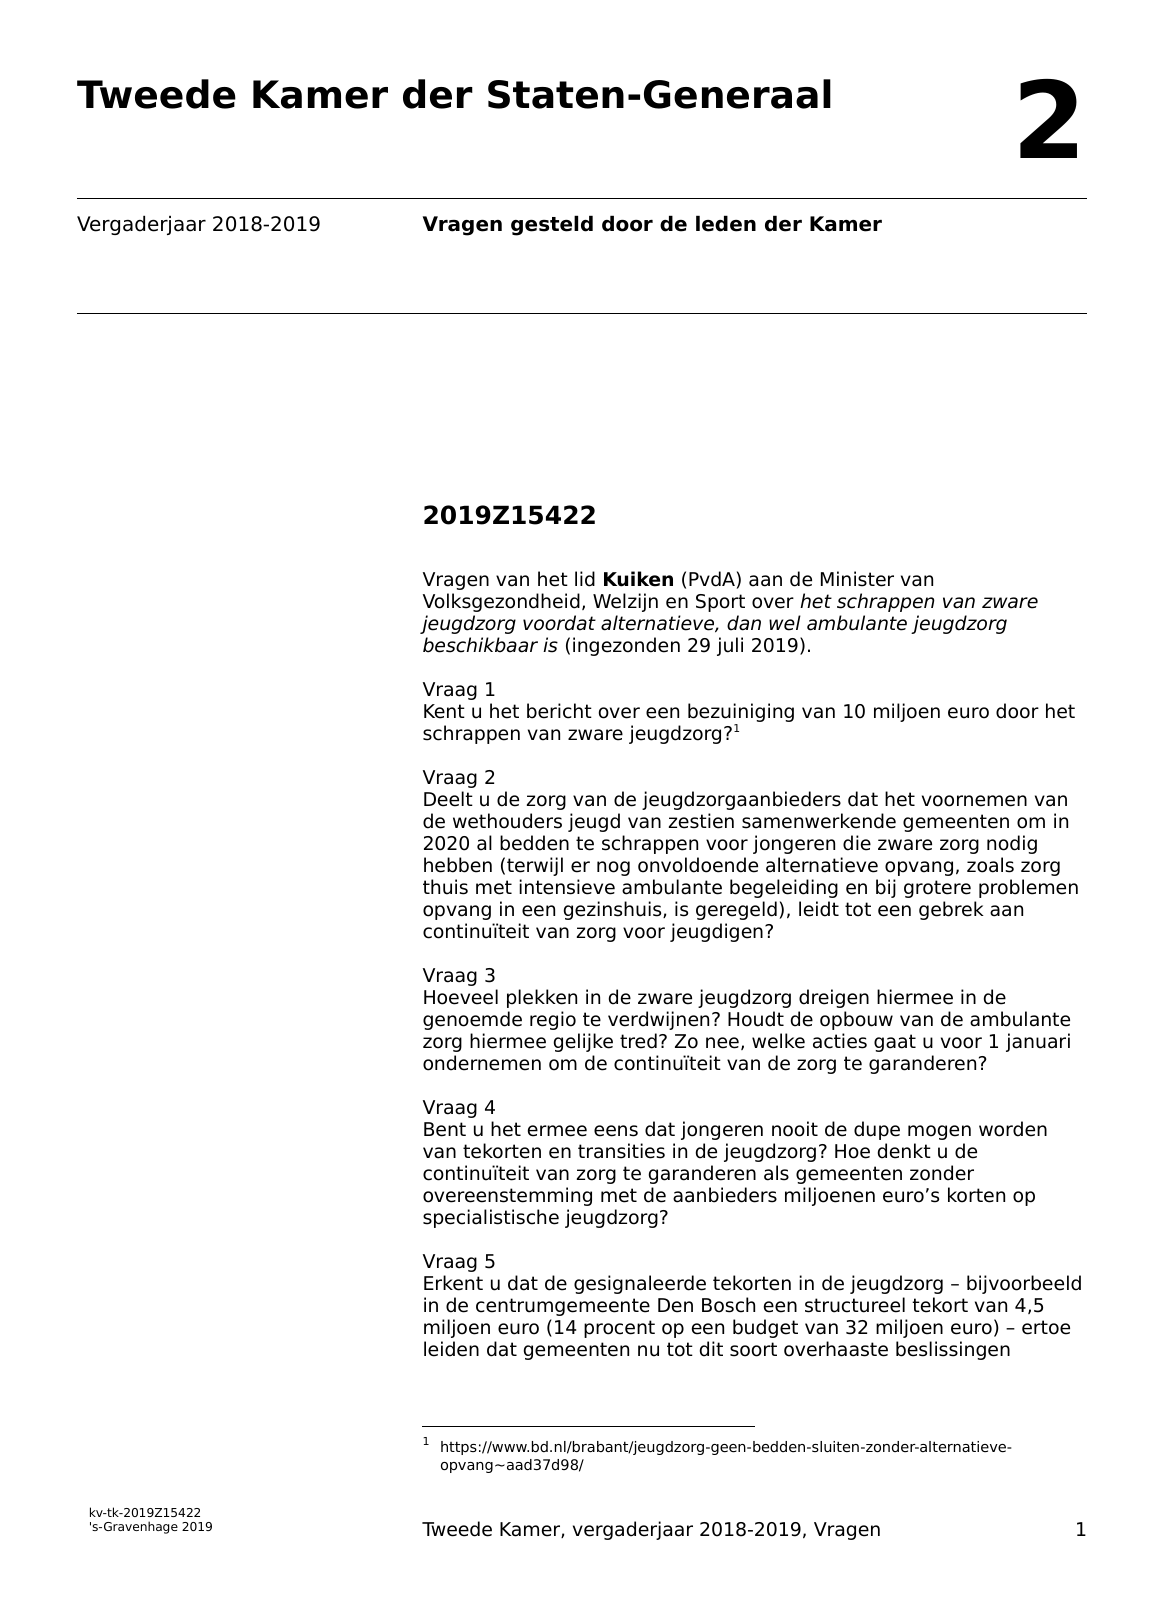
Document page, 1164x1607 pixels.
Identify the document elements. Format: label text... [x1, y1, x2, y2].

text Bent u het ermee eens dat jongeren nooit de dupe mogen worden van tekorten en transities in de jeugdzorg? Hoe denkt u de continuïteit van zorg te garanderen als gemeenten zonder overeenstemming met de aanbieders miljoenen euro’s korten op specialistische jeugdzorg? [422, 1119, 1087, 1229]
text Kent u het bericht over een bezuiniging van 10 miljoen euro door het schrappen van zware jeugdzorg? [422, 701, 1087, 745]
text Erkent u dat de gesignaleerde tekorten in de jeugdzorg – bijvoorbeeld in de centrumgemeente Den Bosch een structureel tekort van 4,5 miljoen euro (14 procent op een budget van 32 miljoen euro) – ertoe leiden dat gemeenten nu tot dit soort overhaaste beslissingen [422, 1273, 1087, 1361]
text 2019Z15422 [422, 501, 1087, 531]
text Vraag 2 [422, 767, 1087, 789]
table_header 2 [886, 59, 1087, 198]
text kv-tk-2019Z15422 [88, 1506, 323, 1520]
text 's-Gravenhage 2019 [88, 1520, 323, 1534]
text https://www.bd.nl/brabant/jeugdzorg-geen-bedden-sluiten-zonder-alternatieve-opvang~aad37d98/ [422, 1435, 1087, 1474]
table_cell Vergaderjaar 2018-2019 [77, 199, 422, 313]
text Vraag 3 [422, 965, 1087, 987]
table_header Tweede Kamer der Staten-Generaal [77, 59, 886, 198]
text Hoeveel plekken in de zware jeugdzorg dreigen hiermee in de genoemde regio te verdwijnen? Houdt de opbouw van de ambulante zorg hiermee gelijke tred? Zo nee, welke acties gaat u voor 1 januari ondernemen om de continuïteit van de zorg te garanderen? [422, 987, 1087, 1075]
text Vragen van het lid Kuiken (PvdA) aan de Minister van Volksgezondheid, Welzijn en Sport over het schrappen van zware jeugdzorg voordat alternatieve, dan wel ambulante jeugdzorg beschikbaar is (ingezonden 29 juli 2019). [422, 569, 1087, 657]
text Vraag 4 [422, 1097, 1087, 1119]
text Vraag 5 [422, 1251, 1087, 1273]
text Deelt u de zorg van de jeugdzorgaanbieders dat het voornemen van de wethouders jeugd van zestien samenwerkende gemeenten om in 2020 al bedden te schrappen voor jongeren die zware zorg nodig hebben (terwijl er nog onvoldoende alternatieve opvang, zoals zorg thuis met intensieve ambulante begeleiding en bij grotere problemen opvang in een gezinshuis, is geregeld), leidt tot een gebrek aan continuïteit van zorg voor jeugdigen? [422, 789, 1087, 943]
text Vraag 1 [422, 679, 1087, 701]
table_cell Vragen gesteld door de leden der Kamer [422, 199, 1087, 313]
